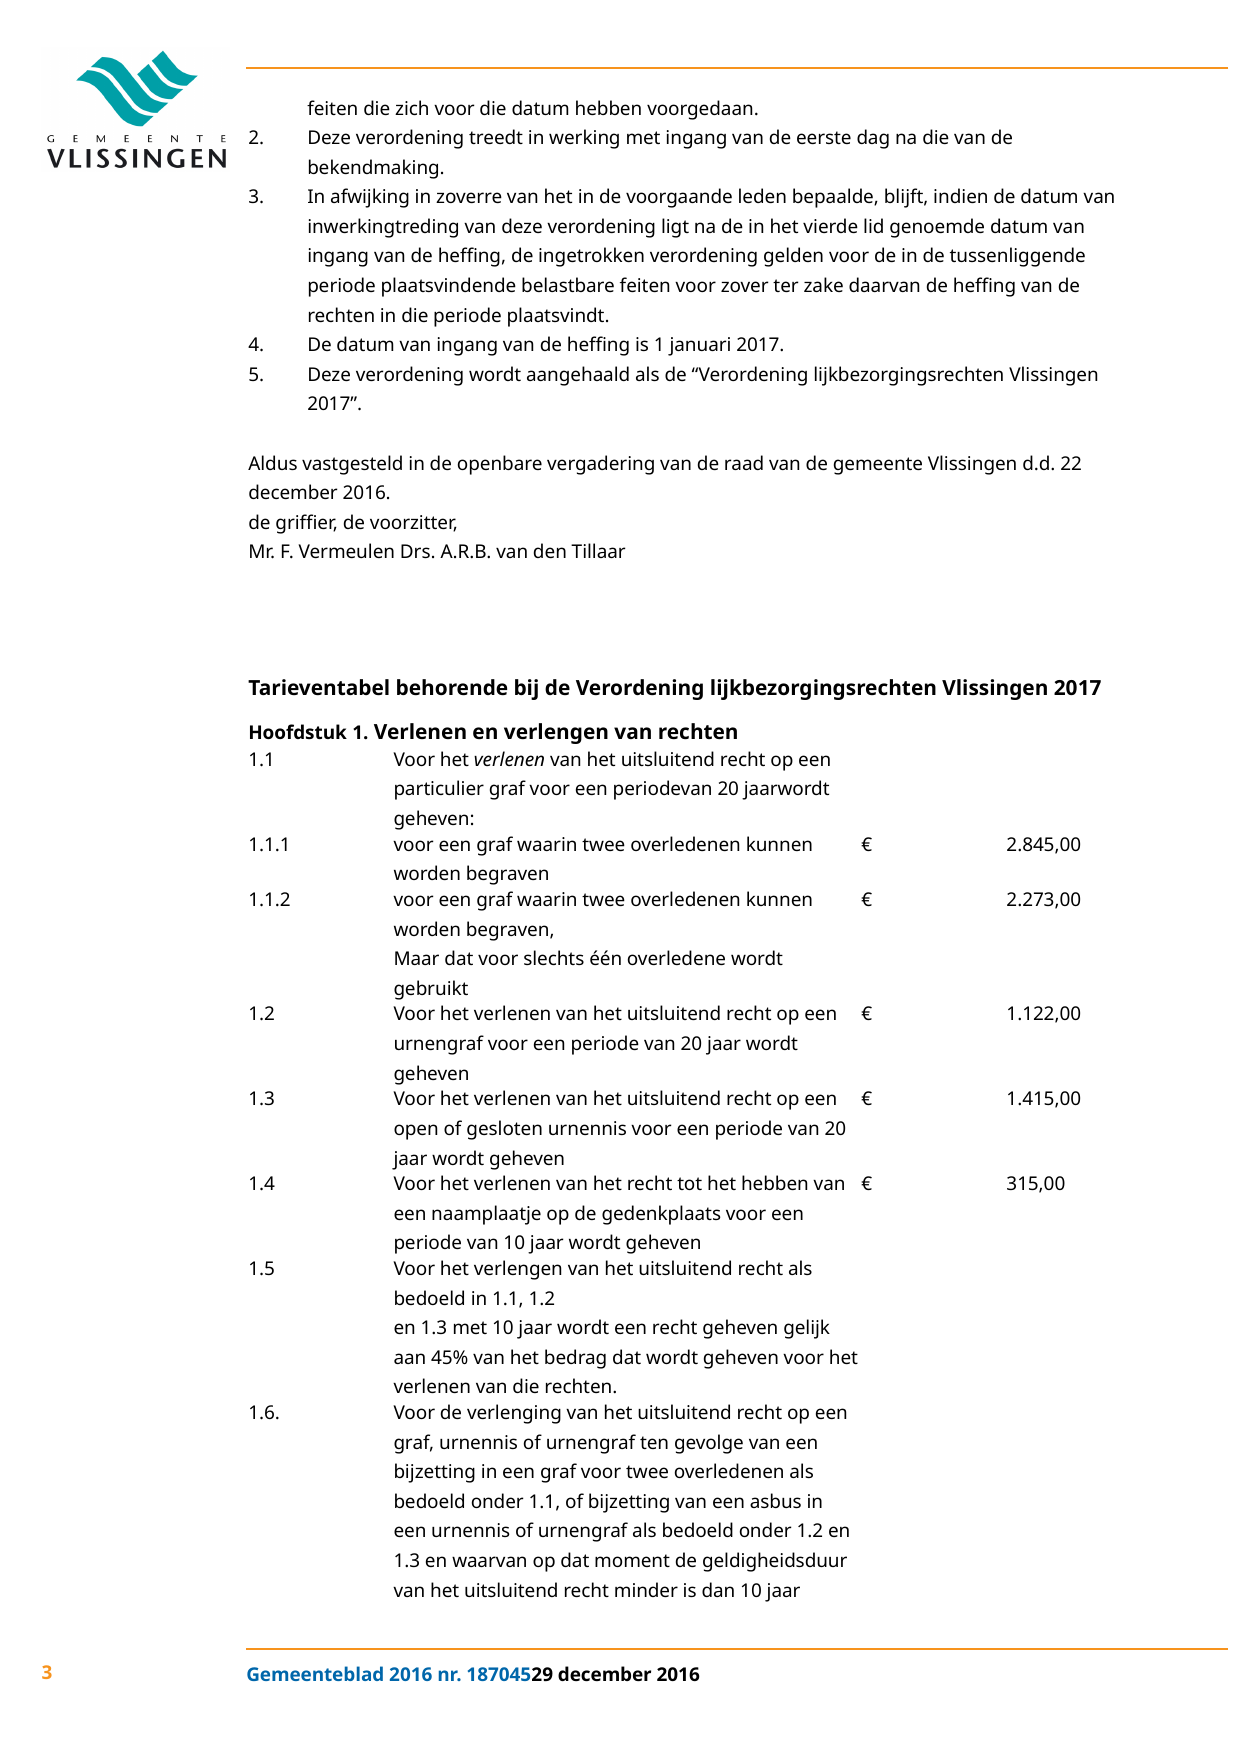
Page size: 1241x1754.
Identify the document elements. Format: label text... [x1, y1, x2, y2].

table_cell 1.1.1 [248, 831, 393, 886]
table_cell 1.6. [248, 1399, 393, 1603]
list feiten die zich voor die datum hebben voorgedaan. [248, 95, 1152, 121]
table_cell € [861, 1170, 1006, 1255]
table_header [1006, 746, 1152, 831]
table_cell € [861, 1001, 1006, 1086]
text Mr. F. Vermeulen Drs. A.R.B. van den Tillaar [248, 538, 1152, 564]
table_cell € [861, 1086, 1006, 1170]
table_cell 1.3 [248, 1086, 393, 1170]
table_cell [861, 1255, 1006, 1399]
table_cell Voor het verlenen van het uitsluitend recht op een open of gesloten urnennis voor een periode van 20 jaar wordt geheven [393, 1086, 861, 1170]
table_cell 1.4 [248, 1170, 393, 1255]
table_cell 315,00 [1006, 1170, 1152, 1255]
table_cell 1.2 [248, 1001, 393, 1086]
table_header Voor het verlenen van het uitsluitend recht op een particulier graf voor een periodevan 20 jaarwordt geheven: [393, 746, 861, 831]
table_cell 1.415,00 [1006, 1086, 1152, 1170]
text Aldus vastgesteld in de openbare vergadering van de raad van de gemeente Vlissingen d.d. 22 december 2016. [248, 450, 1152, 505]
table_cell 2.273,00 [1006, 886, 1152, 1001]
table_cell [1006, 1255, 1152, 1399]
table_cell 1.1.2 [248, 886, 393, 1001]
table_cell 2.845,00 [1006, 831, 1152, 886]
picture [41, 47, 231, 172]
table_cell € [861, 831, 1006, 886]
table_cell Voor de verlenging van het uitsluitend recht op een graf, urnennis of urnengraf ten gevolge van een bijzetting in een graf voor twee overledenen als bedoeld onder 1.1, of bijzetting van een asbus in een urnennis of urnengraf als bedoeld onder 1.2 en 1.3 en waarvan op dat moment de geldigheidsduur van het uitsluitend recht minder is dan 10 jaar [393, 1399, 861, 1603]
table_cell voor een graf waarin twee overledenen kunnen worden begraven, Maar dat voor slechts één overledene wordt gebruikt [393, 886, 861, 1001]
text de griffier, de voorzitter, [248, 509, 1152, 535]
list Deze verordening wordt aangehaald als de “Verordening lijkbezorgingsrechten Vlissingen 2017”. [248, 361, 1152, 416]
table_cell Voor het verlengen van het uitsluitend recht als bedoeld in 1.1, 1.2 en 1.3 met 10 jaar wordt een recht geheven gelijk aan 45% van het bedrag dat wordt geheven voor het verlenen van die rechten. [393, 1255, 861, 1399]
text Tarieventabel behorende bij de Verordening lijkbezorgingsrechten Vlissingen 2017 [248, 673, 1152, 701]
table_header 1.1 [248, 746, 393, 831]
table_cell Voor het verlenen van het recht tot het hebben van een naamplaatje op de gedenkplaats voor een periode van 10 jaar wordt geheven [393, 1170, 861, 1255]
list In afwijking in zoverre van het in de voorgaande leden bepaalde, blijft, indien de datum van inwerkingtreding van deze verordening ligt na de in het vierde lid genoemde datum van ingang van de heffing, de ingetrokken verordening gelden voor de in de tussenliggende periode plaatsvindende belastbare feiten voor zover ter zake daarvan de heffing van de rechten in die periode plaatsvindt. [248, 183, 1152, 328]
table_cell Voor het verlenen van het uitsluitend recht op een urnengraf voor een periode van 20 jaar wordt geheven [393, 1001, 861, 1086]
table_cell [861, 1399, 1006, 1603]
table_cell 1.122,00 [1006, 1001, 1152, 1086]
table_cell voor een graf waarin twee overledenen kunnen worden begraven [393, 831, 861, 886]
table_header [861, 746, 1006, 831]
list Deze verordening treedt in werking met ingang van de eerste dag na die van de bekendmaking. [248, 124, 1152, 180]
table_cell 1.5 [248, 1255, 393, 1399]
table_cell € [861, 886, 1006, 1001]
table_cell [1006, 1399, 1152, 1603]
list De datum van ingang van de heffing is 1 januari 2017. [248, 331, 1152, 357]
text Hoofdstuk 1. Verlenen en verlengen van rechten [248, 717, 1152, 746]
